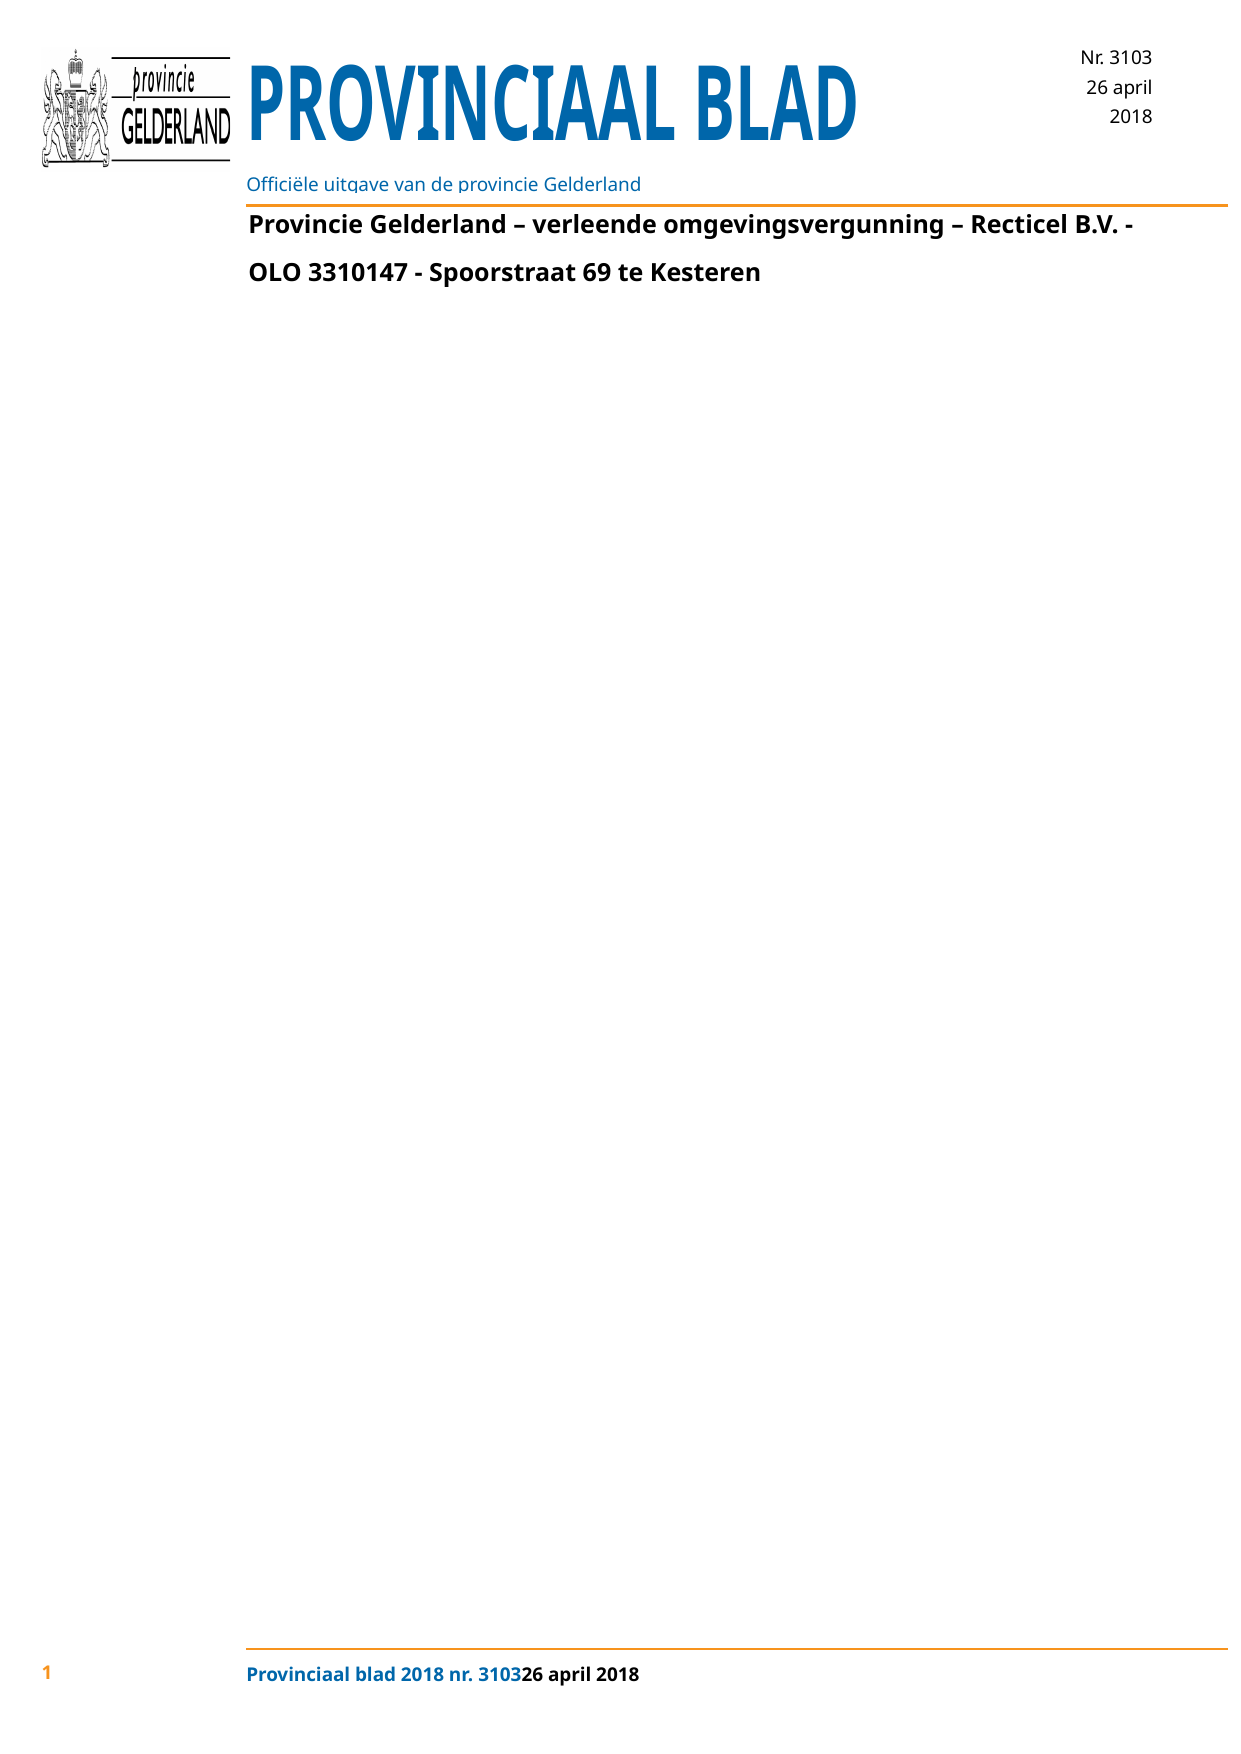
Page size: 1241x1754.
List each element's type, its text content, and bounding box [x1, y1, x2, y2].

picture [41, 47, 231, 172]
text Provincie Gelderland – verleende omgevingsvergunning – Recticel B.V. - OLO 3310147 - Spoorstraat 69 te Kesteren [248, 207, 1152, 288]
